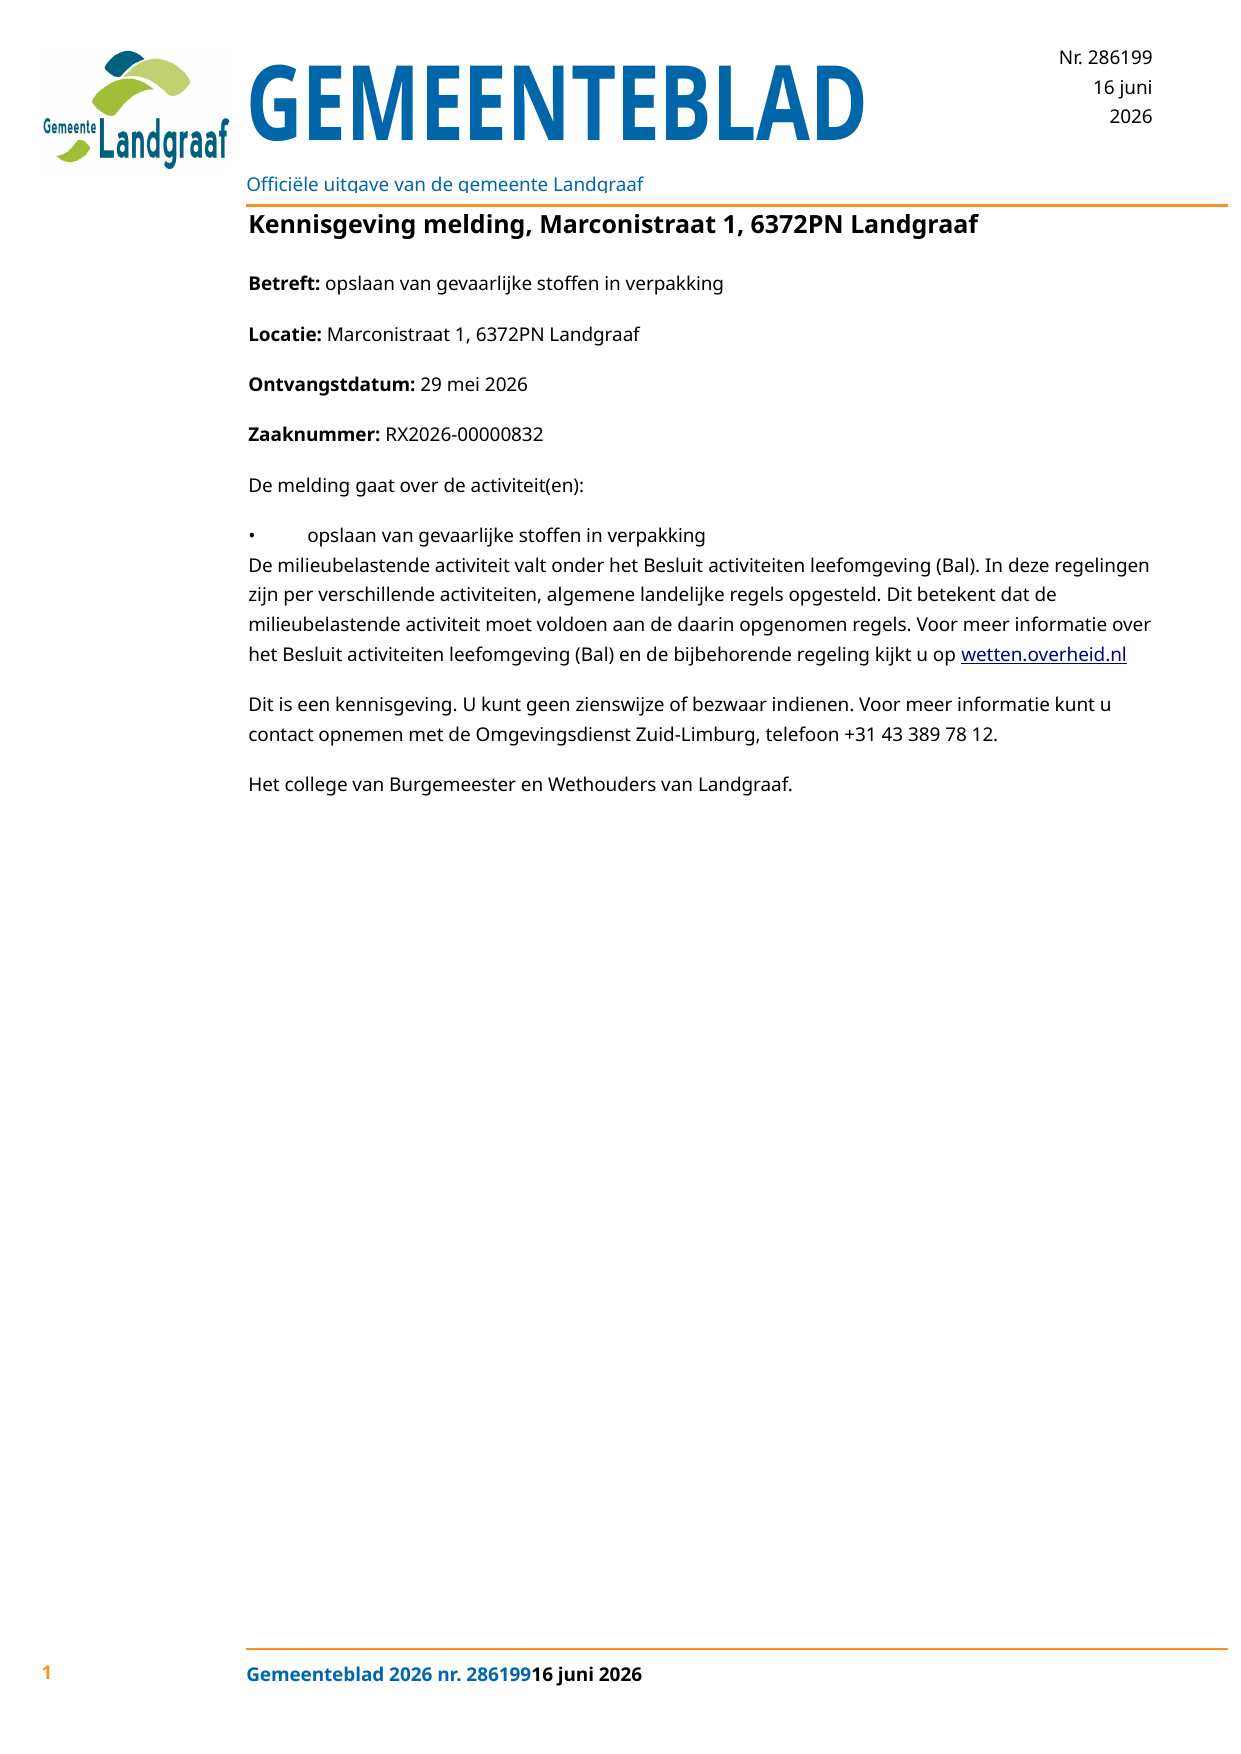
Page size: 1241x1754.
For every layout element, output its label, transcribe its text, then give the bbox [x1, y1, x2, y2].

text Zaaknummer: RX2026-00000832 [248, 422, 1152, 447]
text De melding gaat over de activiteit(en): [248, 472, 1152, 498]
text Ontvangstdatum: 29 mei 2026 [248, 371, 1152, 397]
text Locatie: Marconistraat 1, 6372PN Landgraaf [248, 321, 1152, 346]
text Het college van Burgemeester en Wethouders van Landgraaf. [248, 771, 1152, 797]
text De milieubelastende activiteit valt onder het Besluit activiteiten leefomgeving (Bal). In deze regelingen zijn per verschillende activiteiten, algemene landelijke regels opgesteld. Dit betekent dat de milieubelastende activiteit moet voldoen aan de daarin opgenomen regels. Voor meer informatie over het Besluit activiteiten leefomgeving (Bal) en de bijbehorende regeling kijkt u op wetten.overheid.nl [248, 552, 1152, 666]
text Betreft: opslaan van gevaarlijke stoffen in verpakking [248, 270, 1152, 296]
text Kennisgeving melding, Marconistraat 1, 6372PN Landgraaf [248, 207, 1152, 241]
picture [41, 47, 231, 172]
text Dit is een kennisgeving. U kunt geen zienswijze of bezwaar indienen. Voor meer informatie kunt u contact opnemen met de Omgevingsdienst Zuid-Limburg, telefoon +31 43 389 78 12. [248, 691, 1152, 746]
list opslaan van gevaarlijke stoffen in verpakking [248, 522, 1152, 548]
